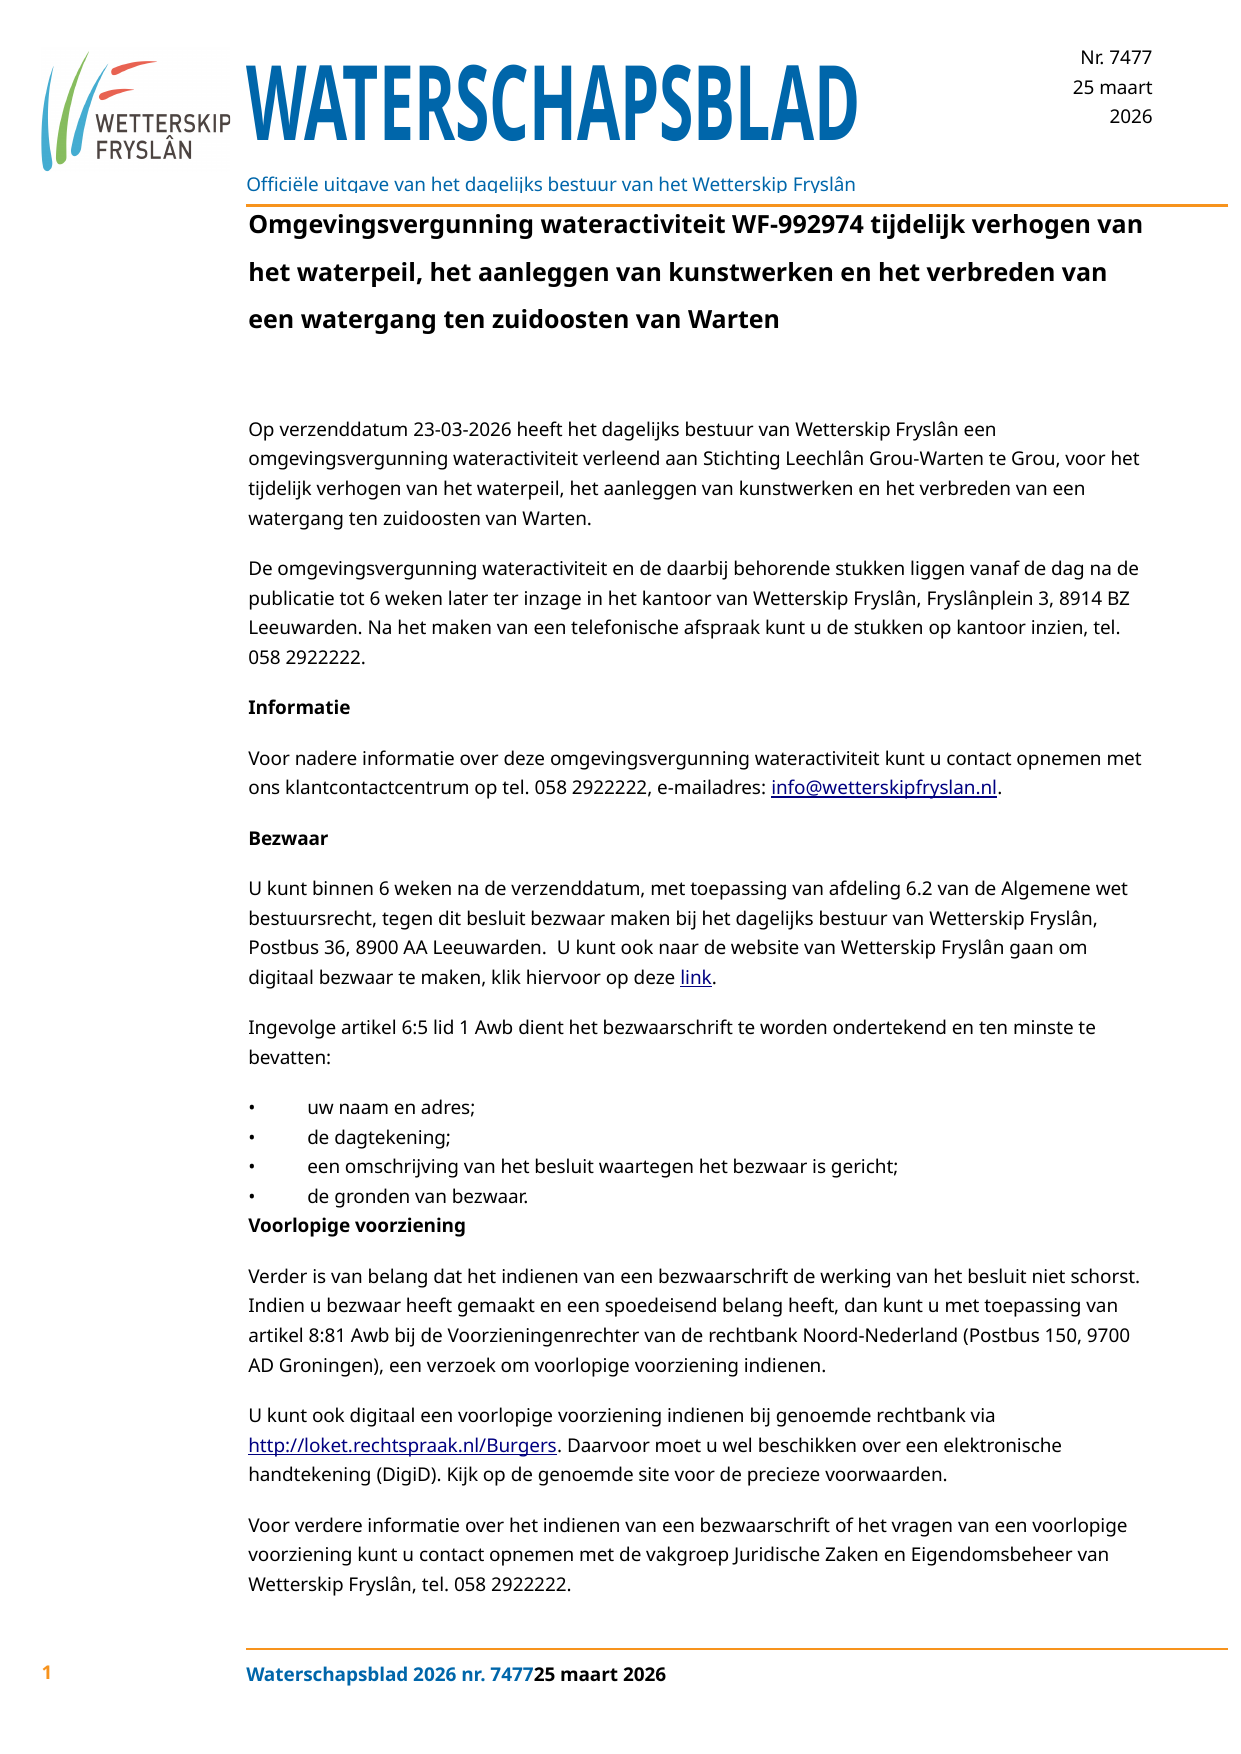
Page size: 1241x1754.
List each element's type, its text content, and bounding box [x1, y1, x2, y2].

text Verder is van belang dat het indienen van een bezwaarschrift de werking van het besluit niet schorst. Indien u bezwaar heeft gemaakt en een spoedeisend belang heeft, dan kunt u met toepassing van artikel 8:81 Awb bij de Voorzieningenrechter van de rechtbank Noord-Nederland (Postbus 150, 9700 AD Groningen), een verzoek om voorlopige voorziening indienen. [248, 1263, 1152, 1377]
text Omgevingsvergunning wateractiviteit WF-992974 tijdelijk verhogen van het waterpeil, het aanleggen van kunstwerken en het verbreden van een watergang ten zuidoosten van Warten [248, 207, 1152, 336]
picture [41, 47, 231, 172]
list de dagtekening; [248, 1124, 1152, 1149]
text Ingevolge artikel 6:5 lid 1 Awb dient het bezwaarschrift te worden ondertekend en ten minste te bevatten: [248, 1014, 1152, 1069]
text Voorlopige voorziening [248, 1213, 1152, 1238]
text U kunt binnen 6 weken na de verzenddatum, met toepassing van afdeling 6.2 van de Algemene wet bestuursrecht, tegen dit besluit bezwaar maken bij het dagelijks bestuur van Wetterskip Fryslân, Postbus 36, 8900 AA Leeuwarden. U kunt ook naar de website van Wetterskip Fryslân gaan om digitaal bezwaar te maken, klik hiervoor op deze link. [248, 875, 1152, 989]
text U kunt ook digitaal een voorlopige voorziening indienen bij genoemde rechtbank via http://loket.rechtspraak.nl/Burgers. Daarvoor moet u wel beschikken over een elektronische handtekening (DigiD). Kijk op de genoemde site voor de precieze voorwaarden. [248, 1402, 1152, 1487]
list een omschrijving van het besluit waartegen het bezwaar is gericht; [248, 1153, 1152, 1179]
list de gronden van bezwaar. [248, 1183, 1152, 1209]
list uw naam en adres; [248, 1094, 1152, 1120]
text Voor nadere informatie over deze omgevingsvergunning wateractiviteit kunt u contact opnemen met ons klantcontactcentrum op tel. 058 2922222, e-mailadres: info@wetterskipfryslan.nl. [248, 745, 1152, 800]
text Bezwaar [248, 825, 1152, 850]
text Informatie [248, 694, 1152, 720]
text Voor verdere informatie over het indienen van een bezwaarschrift of het vragen van een voorlopige voorziening kunt u contact opnemen met de vakgroep Juridische Zaken en Eigendomsbeheer van Wetterskip Fryslân, tel. 058 2922222. [248, 1512, 1152, 1597]
text Op verzenddatum 23-03-2026 heeft het dagelijks bestuur van Wetterskip Fryslân een omgevingsvergunning wateractiviteit verleend aan Stichting Leechlân Grou-Warten te Grou, voor het tijdelijk verhogen van het waterpeil, het aanleggen van kunstwerken en het verbreden van een watergang ten zuidoosten van Warten. [248, 416, 1152, 530]
text De omgevingsvergunning wateractiviteit en de daarbij behorende stukken liggen vanaf de dag na de publicatie tot 6 weken later ter inzage in het kantoor van Wetterskip Fryslân, Fryslânplein 3, 8914 BZ Leeuwarden. Na het maken van een telefonische afspraak kunt u de stukken op kantoor inzien, tel. 058 2922222. [248, 555, 1152, 669]
